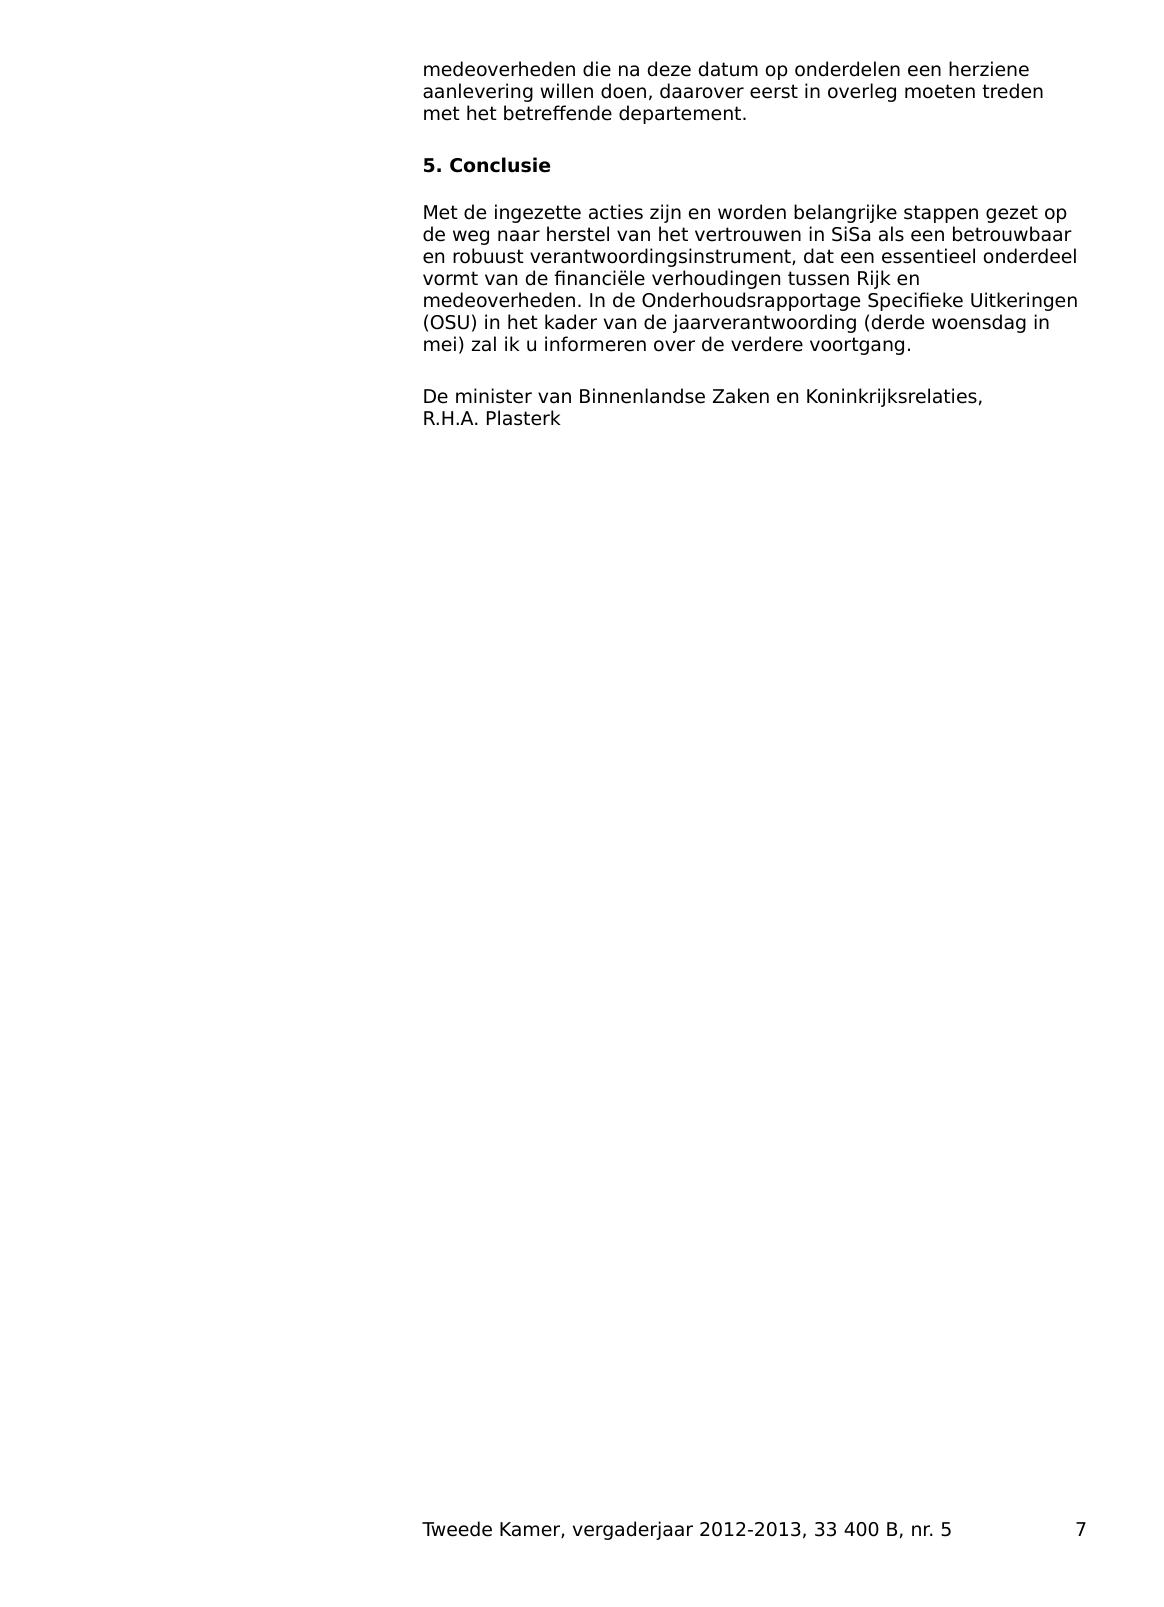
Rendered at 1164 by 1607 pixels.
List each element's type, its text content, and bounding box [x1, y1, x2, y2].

subtitle 5. Conclusie [422, 155, 1087, 177]
text Met de ingezette acties zijn en worden belangrijke stappen gezet op de weg naar herstel van het vertrouwen in SiSa als een betrouwbaar en robuust verantwoordingsinstrument, dat een essentieel onderdeel vormt van de financiële verhoudingen tussen Rijk en medeoverheden. In de Onderhoudsrapportage Specifieke Uitkeringen (OSU) in het kader van de jaarverantwoording (derde woensdag in mei) zal ik u informeren over de verdere voortgang. [422, 202, 1087, 356]
text medeoverheden die na deze datum op onderdelen een herziene aanlevering willen doen, daarover eerst in overleg moeten treden met het betreffende departement. [422, 59, 1087, 125]
text De minister van Binnenlandse Zaken en Koninkrijksrelaties, R.H.A. Plasterk [422, 386, 1087, 430]
